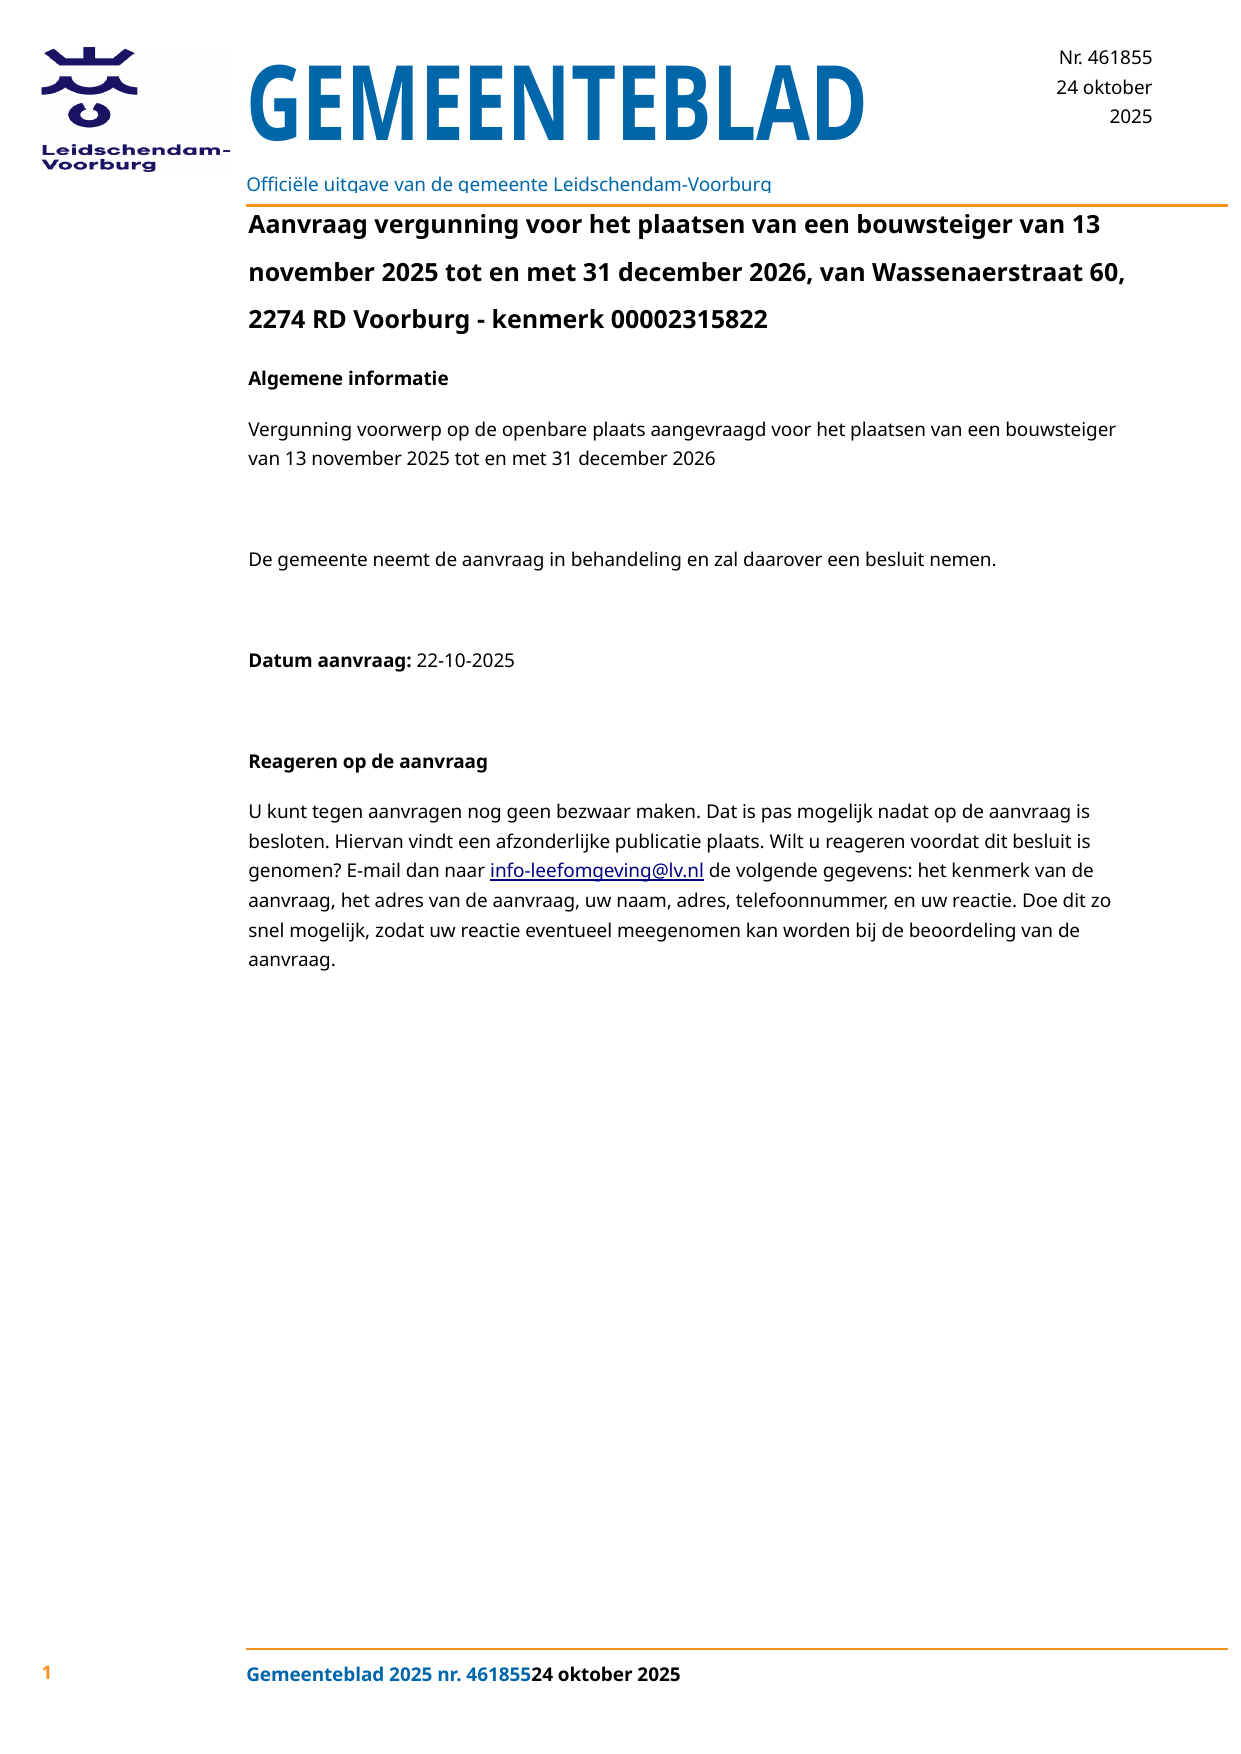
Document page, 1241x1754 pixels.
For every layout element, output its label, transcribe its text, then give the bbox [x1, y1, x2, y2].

picture [41, 47, 231, 172]
text U kunt tegen aanvragen nog geen bezwaar maken. Dat is pas mogelijk nadat op de aanvraag is besloten. Hiervan vindt een afzonderlijke publicatie plaats. Wilt u reageren voordat dit besluit is genomen? E-mail dan naar info-leefomgeving@lv.nl de volgende gegevens: het kenmerk van de aanvraag, het adres van de aanvraag, uw naam, adres, telefoonnummer, en uw reactie. Doe dit zo snel mogelijk, zodat uw reactie eventueel meegenomen kan worden bij de beoordeling van de aanvraag. [248, 798, 1152, 972]
text De gemeente neemt de aanvraag in behandeling en zal daarover een besluit nemen. [248, 546, 1152, 572]
text Aanvraag vergunning voor het plaatsen van een bouwsteiger van 13 november 2025 tot en met 31 december 2026, van Wassenaerstraat 60, 2274 RD Voorburg - kenmerk 00002315822 [248, 207, 1152, 336]
text Reageren op de aanvraag [248, 748, 1152, 774]
text Vergunning voorwerp op de openbare plaats aangevraagd voor het plaatsen van een bouwsteiger van 13 november 2025 tot en met 31 december 2026 [248, 416, 1152, 471]
text Algemene informatie [248, 366, 1152, 391]
text Datum aanvraag: 22-10-2025 [248, 647, 1152, 673]
